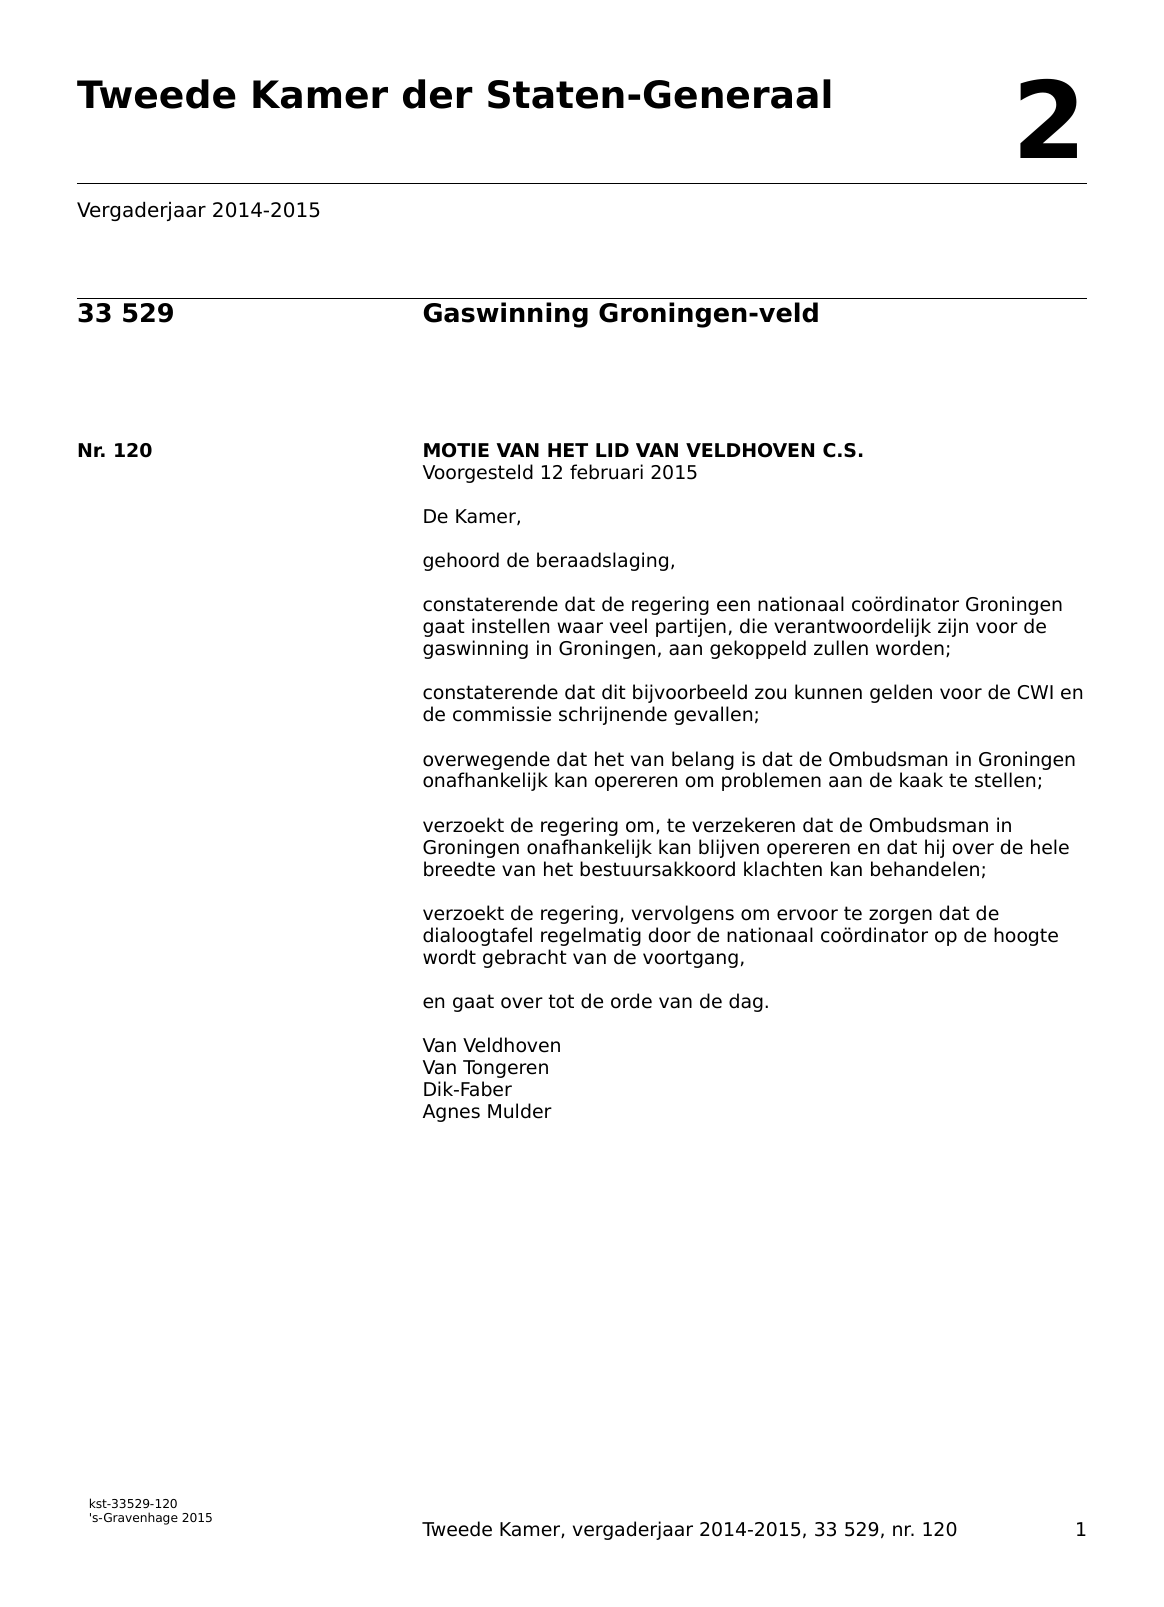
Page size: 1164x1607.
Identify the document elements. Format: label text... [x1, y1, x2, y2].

subtitle Nr. 120 MOTIE VAN HET LID VAN VELDHOVEN C.S. [77, 440, 1087, 462]
text en gaat over tot de orde van de dag. [422, 991, 1087, 1013]
table_header 2 [886, 59, 1087, 183]
text constaterende dat de regering een nationaal coördinator Groningen gaat instellen waar veel partijen, die verantwoordelijk zijn voor de gaswinning in Groningen, aan gekoppeld zullen worden; [422, 594, 1087, 660]
text 's-Gravenhage 2015 [88, 1511, 323, 1525]
text gehoord de beraadslaging, [422, 550, 1087, 572]
text kst-33529-120 [88, 1497, 323, 1511]
text overwegende dat het van belang is dat de Ombudsman in Groningen onafhankelijk kan opereren om problemen aan de kaak te stellen; [422, 748, 1087, 792]
table_header Tweede Kamer der Staten-Generaal [77, 59, 886, 183]
text Dik-Faber [422, 1079, 1087, 1101]
text Van Tongeren [422, 1057, 1087, 1079]
text verzoekt de regering om, te verzekeren dat de Ombudsman in Groningen onafhankelijk kan blijven opereren en dat hij over de hele breedte van het bestuursakkoord klachten kan behandelen; [422, 814, 1087, 881]
text De Kamer, [422, 506, 1087, 528]
text constaterende dat dit bijvoorbeeld zou kunnen gelden voor de CWI en de commissie schrijnende gevallen; [422, 682, 1087, 726]
text Agnes Mulder [422, 1101, 1087, 1123]
table_cell Vergaderjaar 2014-2015 [77, 184, 1087, 298]
text verzoekt de regering, vervolgens om ervoor te zorgen dat de dialoogtafel regelmatig door de nationaal coördinator op de hoogte wordt gebracht van de voortgang, [422, 903, 1087, 969]
subtitle 33 529 Gaswinning Groningen-veld [77, 299, 1087, 329]
text Voorgesteld 12 februari 2015 [422, 462, 1087, 484]
text Van Veldhoven [422, 1035, 1087, 1057]
